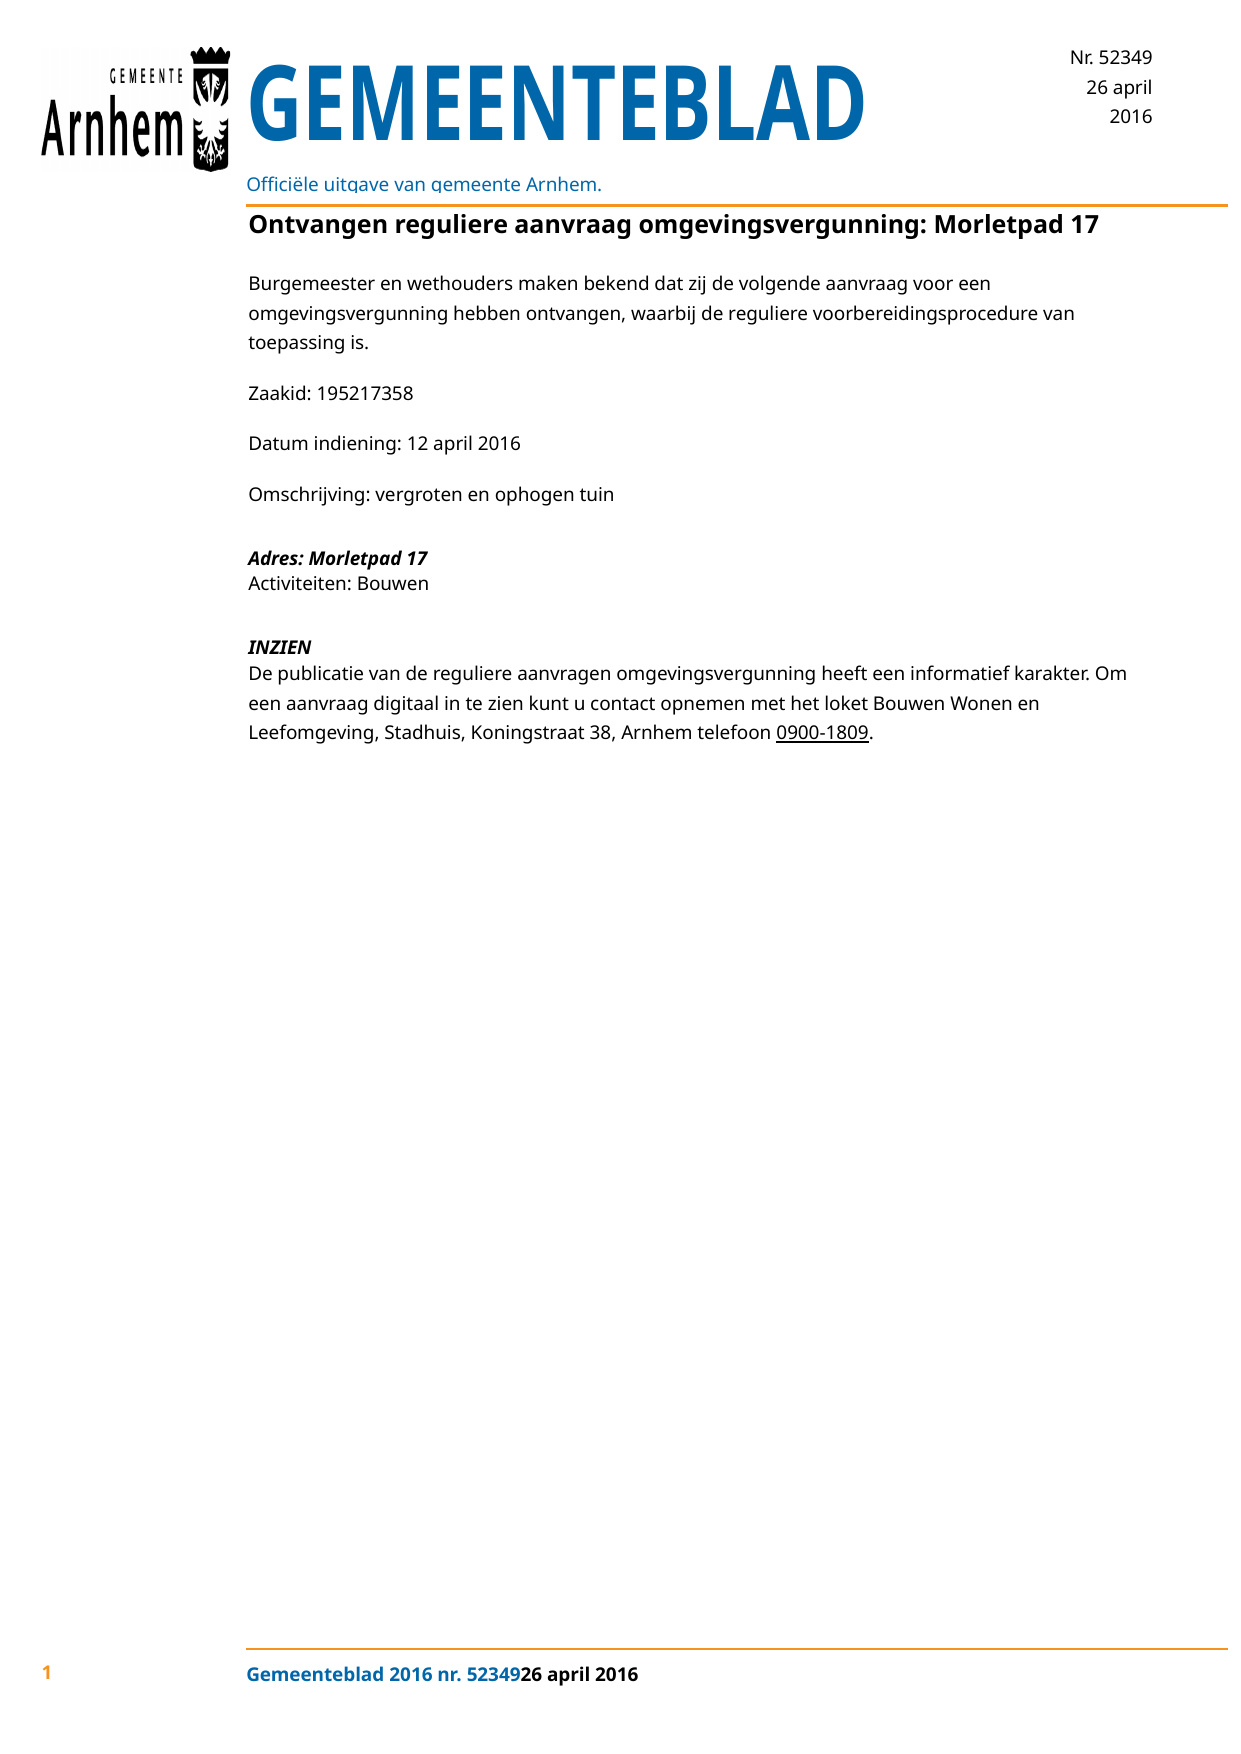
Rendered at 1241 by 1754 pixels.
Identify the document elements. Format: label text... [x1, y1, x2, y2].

text INZIEN [248, 634, 1152, 660]
text Burgemeester en wethouders maken bekend dat zij de volgende aanvraag voor een omgevingsvergunning hebben ontvangen, waarbij de reguliere voorbereidingsprocedure van toepassing is. [248, 270, 1152, 355]
text Zaakid: 195217358 [248, 380, 1152, 406]
picture [41, 47, 231, 172]
text Omschrijving: vergroten en ophogen tuin [248, 481, 1152, 506]
text Adres: Morletpad 17 [248, 545, 1152, 570]
text Datum indiening: 12 april 2016 [248, 430, 1152, 456]
text De publicatie van de reguliere aanvragen omgevingsvergunning heeft een informatief karakter. Om een aanvraag digitaal in te zien kunt u contact opnemen met het loket Bouwen Wonen en Leefomgeving, Stadhuis, Koningstraat 38, Arnhem telefoon 0900-1809. [248, 660, 1152, 745]
text Activiteiten: Bouwen [248, 570, 1152, 596]
text Ontvangen reguliere aanvraag omgevingsvergunning: Morletpad 17 [248, 207, 1152, 241]
